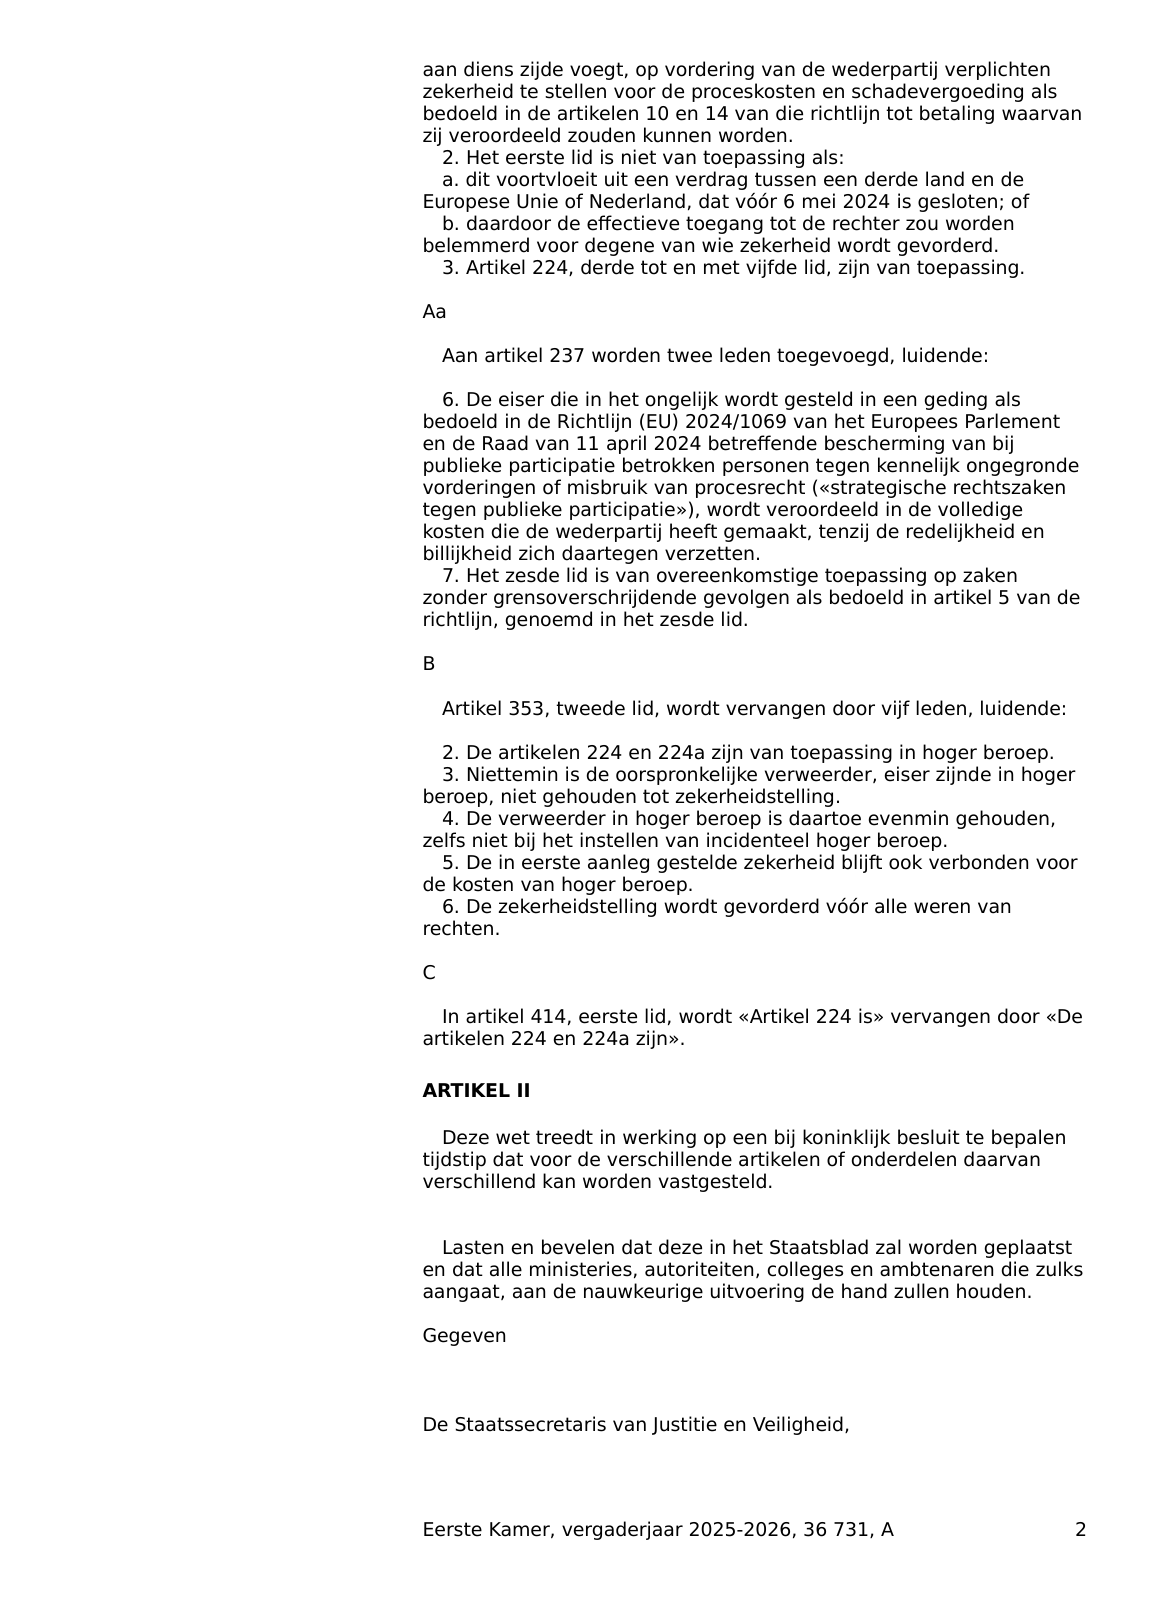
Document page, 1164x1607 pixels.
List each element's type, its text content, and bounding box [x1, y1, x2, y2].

text 6. De eiser die in het ongelijk wordt gesteld in een geding als bedoeld in de Richtlijn (EU) 2024/1069 van het Europees Parlement en de Raad van 11 april 2024 betreffende bescherming van bij publieke participatie betrokken personen tegen kennelijk ongegronde vorderingen of misbruik van procesrecht («strategische rechtszaken tegen publieke participatie»), wordt veroordeeld in de volledige kosten die de wederpartij heeft gemaakt, tenzij de redelijkheid en billijkheid zich daartegen verzetten. [422, 389, 1087, 565]
text b. daardoor de effectieve toegang tot de rechter zou worden belemmerd voor degene van wie zekerheid wordt gevorderd. [422, 213, 1087, 257]
text Aa [422, 301, 1087, 323]
text De Staatssecretaris van Justitie en Veiligheid, [422, 1414, 1087, 1436]
text 2. De artikelen 224 en 224a zijn van toepassing in hoger beroep. [422, 742, 1087, 764]
text 7. Het zesde lid is van overeenkomstige toepassing op zaken zonder grensoverschrijdende gevolgen als bedoeld in artikel 5 van de richtlijn, genoemd in het zesde lid. [422, 565, 1087, 631]
text Gegeven [422, 1325, 1087, 1347]
text Artikel 353, tweede lid, wordt vervangen door vijf leden, luidende: [422, 697, 1087, 719]
text 3. Niettemin is de oorspronkelijke verweerder, eiser zijnde in hoger beroep, niet gehouden tot zekerheidstelling. [422, 764, 1087, 808]
text 3. Artikel 224, derde tot en met vijfde lid, zijn van toepassing. [422, 257, 1087, 279]
text Aan artikel 237 worden twee leden toegevoegd, luidende: [422, 345, 1087, 367]
text 2. Het eerste lid is niet van toepassing als: [422, 147, 1087, 169]
text 6. De zekerheidstelling wordt gevorderd vóór alle weren van rechten. [422, 896, 1087, 939]
text B [422, 653, 1087, 675]
text C [422, 962, 1087, 984]
text aan diens zijde voegt, op vordering van de wederpartij verplichten zekerheid te stellen voor de proceskosten en schadevergoeding als bedoeld in de artikelen 10 en 14 van die richtlijn tot betaling waarvan zij veroordeeld zouden kunnen worden. [422, 59, 1087, 147]
text 5. De in eerste aanleg gestelde zekerheid blijft ook verbonden voor de kosten van hoger beroep. [422, 852, 1087, 896]
text Lasten en bevelen dat deze in het Staatsblad zal worden geplaatst en dat alle ministeries, autoriteiten, colleges en ambtenaren die zulks aangaat, aan de nauwkeurige uitvoering de hand zullen houden. [422, 1237, 1087, 1303]
text Deze wet treedt in werking op een bij koninklijk besluit te bepalen tijdstip dat voor de verschillende artikelen of onderdelen daarvan verschillend kan worden vastgesteld. [422, 1127, 1087, 1193]
text a. dit voortvloeit uit een verdrag tussen een derde land en de Europese Unie of Nederland, dat vóór 6 mei 2024 is gesloten; of [422, 169, 1087, 213]
subtitle ARTIKEL II [422, 1080, 1087, 1102]
text In artikel 414, eerste lid, wordt «Artikel 224 is» vervangen door «De artikelen 224 en 224a zijn». [422, 1006, 1087, 1050]
text 4. De verweerder in hoger beroep is daartoe evenmin gehouden, zelfs niet bij het instellen van incidenteel hoger beroep. [422, 808, 1087, 852]
